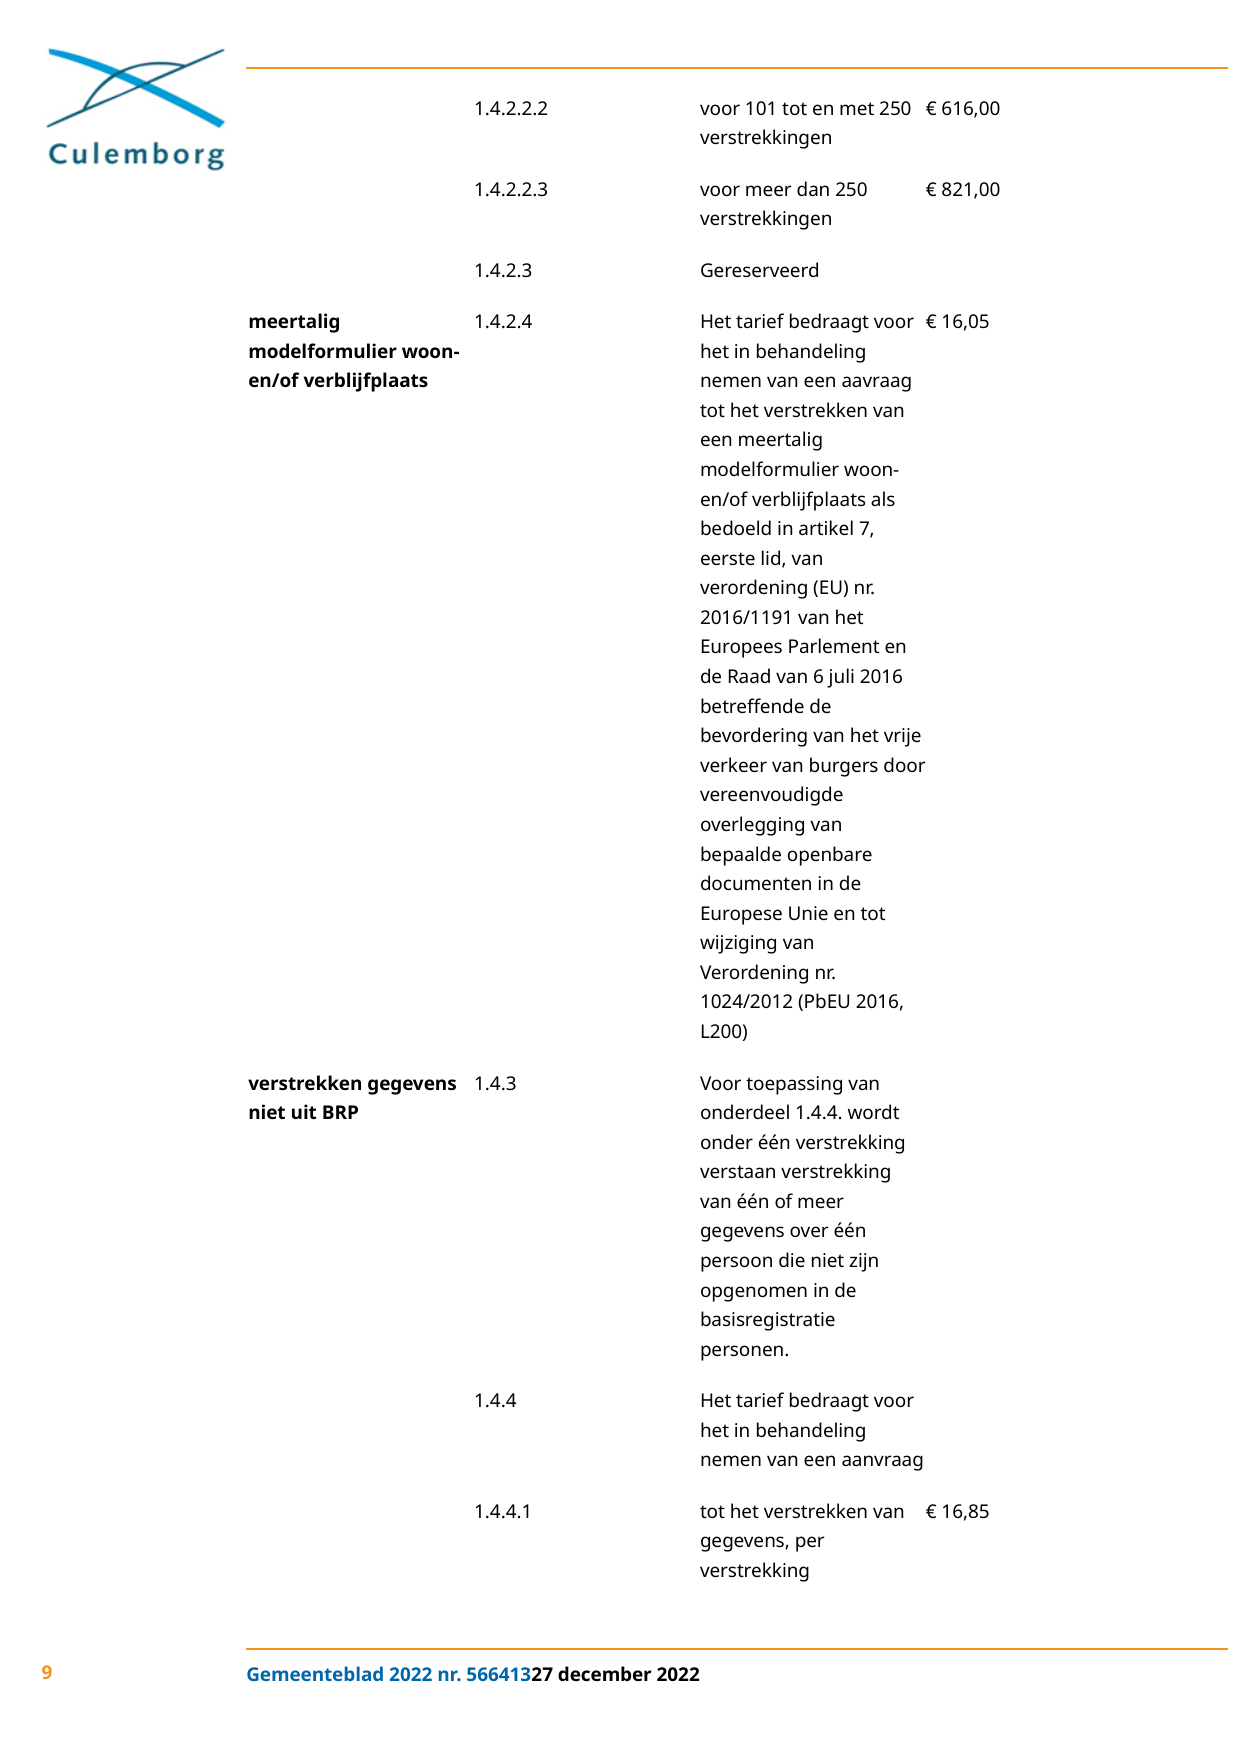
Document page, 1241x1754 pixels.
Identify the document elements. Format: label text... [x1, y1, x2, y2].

table_cell Voor toepassing van onderdeel 1.4.4. wordt onder één verstrekking verstaan verstrekking van één of meer gegevens over één persoon die niet zijn opgenomen in de basisregistratie personen. [700, 1070, 926, 1362]
table_cell [926, 1473, 1152, 1498]
table_cell verstrekken gegevens niet uit BRP [248, 1070, 474, 1362]
table_cell [700, 231, 926, 257]
table_cell [248, 95, 474, 150]
table_cell [926, 231, 1152, 257]
table_cell [474, 1044, 700, 1070]
table_cell € 16,85 [926, 1498, 1152, 1583]
table_cell [474, 1583, 700, 1609]
table_cell [926, 1070, 1152, 1362]
table_cell 1.4.2.3 [474, 257, 700, 283]
table_cell Het tarief bedraagt voor het in behandeling nemen van een aavraag tot het verstrekken van een meertalig modelformulier woon- en/of verblijfplaats als bedoeld in artikel 7, eerste lid, van verordening (EU) nr. 2016/1191 van het Europees Parlement en de Raad van 6 juli 2016 betreffende de bevordering van het vrije verkeer van burgers door vereenvoudigde overlegging van bepaalde openbare documenten in de Europese Unie en tot wijziging van Verordening nr. 1024/2012 (PbEU 2016, L200) [700, 308, 926, 1044]
table_cell [700, 1362, 926, 1387]
table_cell 1.4.4.1 [474, 1498, 700, 1583]
table_cell [248, 257, 474, 283]
table_cell [474, 150, 700, 176]
table_cell [474, 283, 700, 308]
table_cell [926, 1044, 1152, 1070]
table_cell 1.4.2.2.2 [474, 95, 700, 150]
table_cell [248, 1498, 474, 1583]
table_cell [248, 1388, 474, 1472]
table_cell Gereserveerd [700, 257, 926, 283]
table_cell voor meer dan 250 verstrekkingen [700, 176, 926, 231]
table_cell 1.4.2.4 [474, 308, 700, 1044]
table_cell [474, 1362, 700, 1387]
table_cell [248, 1583, 474, 1609]
table_cell [700, 1044, 926, 1070]
table_cell [926, 283, 1152, 308]
table_cell tot het verstrekken van gegevens, per verstrekking [700, 1498, 926, 1583]
table_cell [926, 1388, 1152, 1472]
table_cell € 16,05 [926, 308, 1152, 1044]
table_cell [474, 1473, 700, 1498]
table_cell [700, 150, 926, 176]
table_cell [700, 283, 926, 308]
table_cell 1.4.2.2.3 [474, 176, 700, 231]
table_cell [248, 231, 474, 257]
table_cell 1.4.3 [474, 1070, 700, 1362]
table_cell 1.4.4 [474, 1388, 700, 1472]
table_cell [926, 150, 1152, 176]
table_cell meertalig modelformulier woon- en/of verblijfplaats [248, 308, 474, 1044]
table_cell [248, 150, 474, 176]
table_cell Het tarief bedraagt voor het in behandeling nemen van een aanvraag [700, 1388, 926, 1472]
table_cell [248, 176, 474, 231]
table_cell [700, 1583, 926, 1609]
table_cell [248, 1362, 474, 1387]
table_cell [926, 1583, 1152, 1609]
table_cell [926, 257, 1152, 283]
table_cell [248, 283, 474, 308]
table_cell € 821,00 [926, 176, 1152, 231]
table_cell [700, 1473, 926, 1498]
picture [41, 47, 231, 172]
table_cell [248, 1044, 474, 1070]
table_cell [248, 1473, 474, 1498]
table_cell voor 101 tot en met 250 verstrekkingen [700, 95, 926, 150]
table_cell [926, 1362, 1152, 1387]
table_cell € 616,00 [926, 95, 1152, 150]
table_cell [474, 231, 700, 257]
